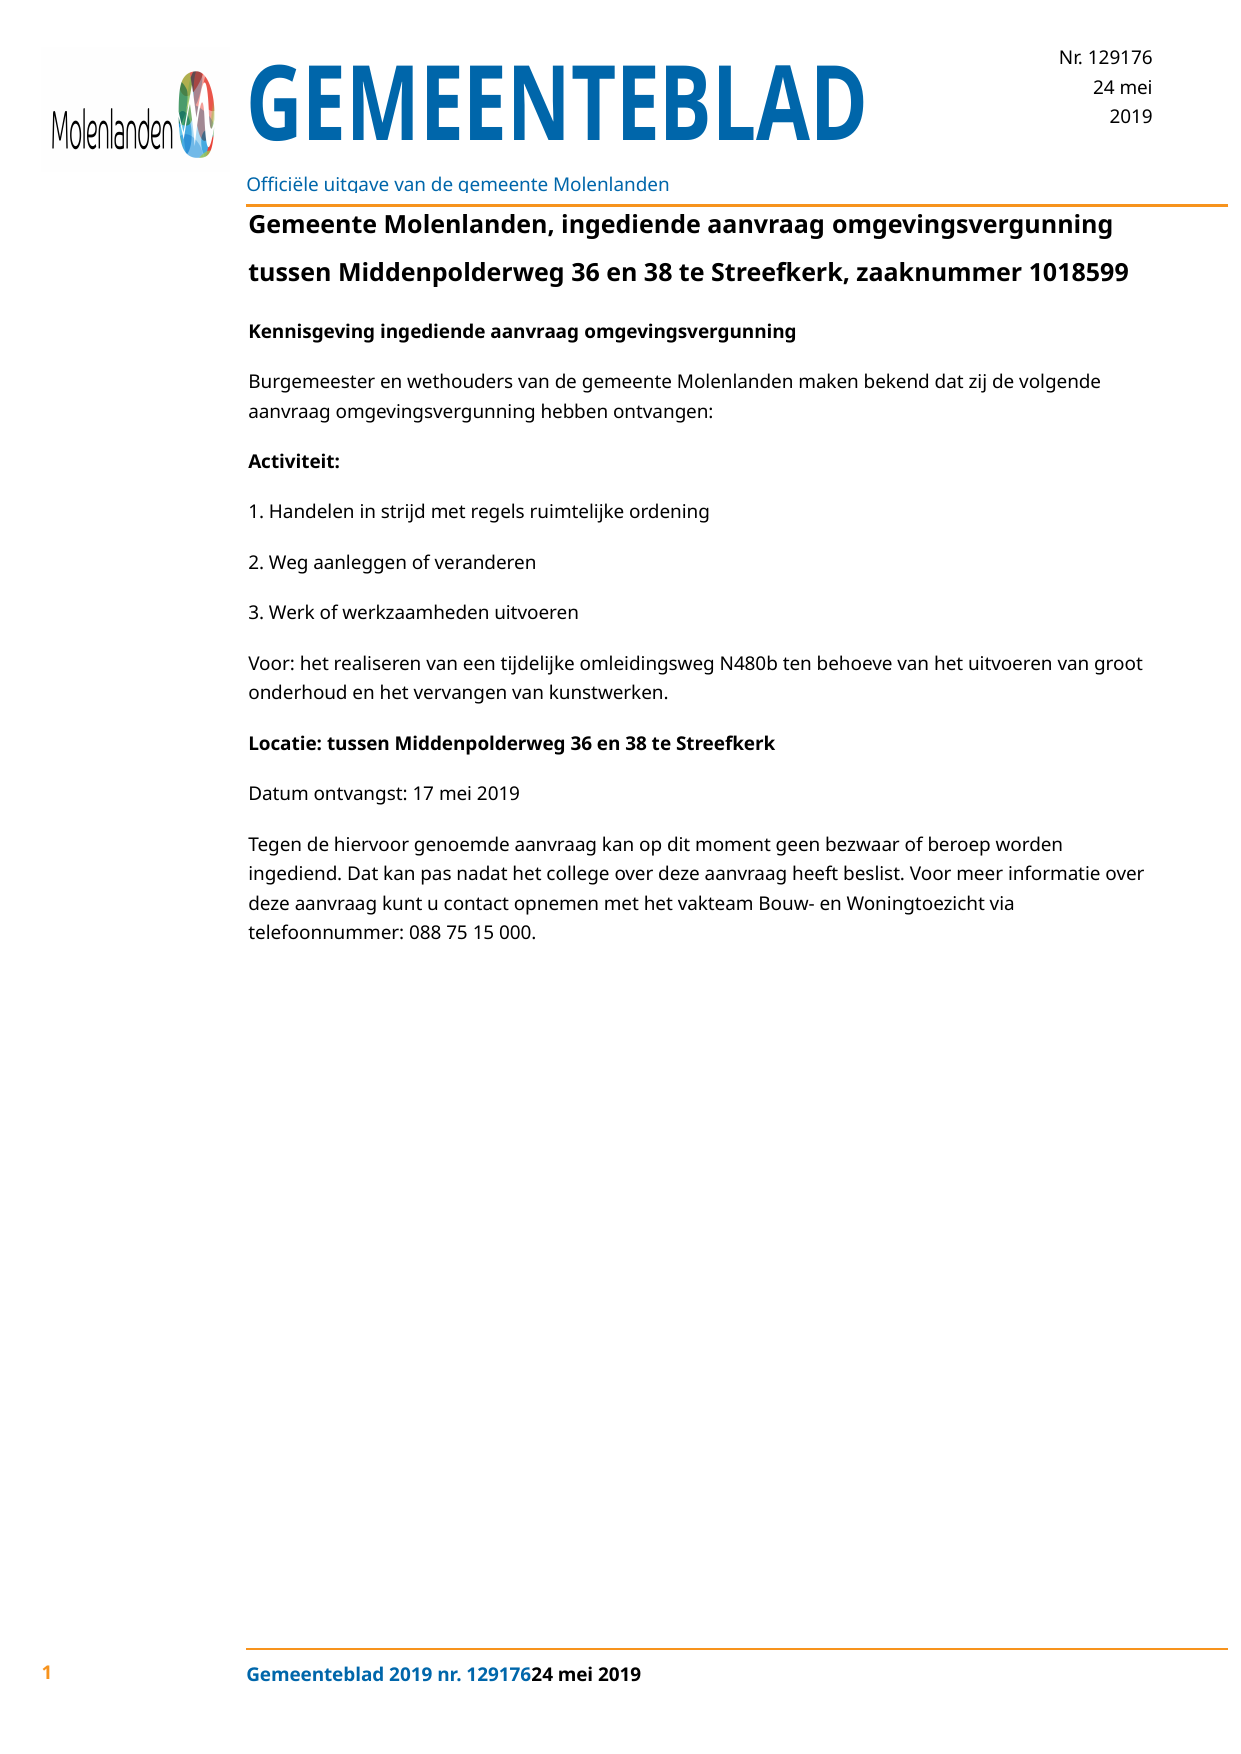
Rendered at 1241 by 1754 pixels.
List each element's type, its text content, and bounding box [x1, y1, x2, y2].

text 2. Weg aanleggen of veranderen [248, 549, 1152, 575]
text Kennisgeving ingediende aanvraag omgevingsvergunning [248, 318, 1152, 344]
text 3. Werk of werkzaamheden uitvoeren [248, 599, 1152, 625]
text Voor: het realiseren van een tijdelijke omleidingsweg N480b ten behoeve van het uitvoeren van groot onderhoud en het vervangen van kunstwerken. [248, 650, 1152, 705]
text Gemeente Molenlanden, ingediende aanvraag omgevingsvergunning tussen Middenpolderweg 36 en 38 te Streefkerk, zaaknummer 1018599 [248, 207, 1152, 288]
text Datum ontvangst: 17 mei 2019 [248, 780, 1152, 806]
text Locatie: tussen Middenpolderweg 36 en 38 te Streefkerk [248, 730, 1152, 756]
text Burgemeester en wethouders van de gemeente Molenlanden maken bekend dat zij de volgende aanvraag omgevingsvergunning hebben ontvangen: [248, 368, 1152, 424]
text Tegen de hiervoor genoemde aanvraag kan op dit moment geen bezwaar of beroep worden ingediend. Dat kan pas nadat het college over deze aanvraag heeft beslist. Voor meer informatie over deze aanvraag kunt u contact opnemen met het vakteam Bouw- en Woningtoezicht via telefoonnummer: 088 75 15 000. [248, 831, 1152, 945]
text 1. Handelen in strijd met regels ruimtelijke ordening [248, 499, 1152, 524]
picture [41, 47, 231, 172]
text Activiteit: [248, 448, 1152, 474]
